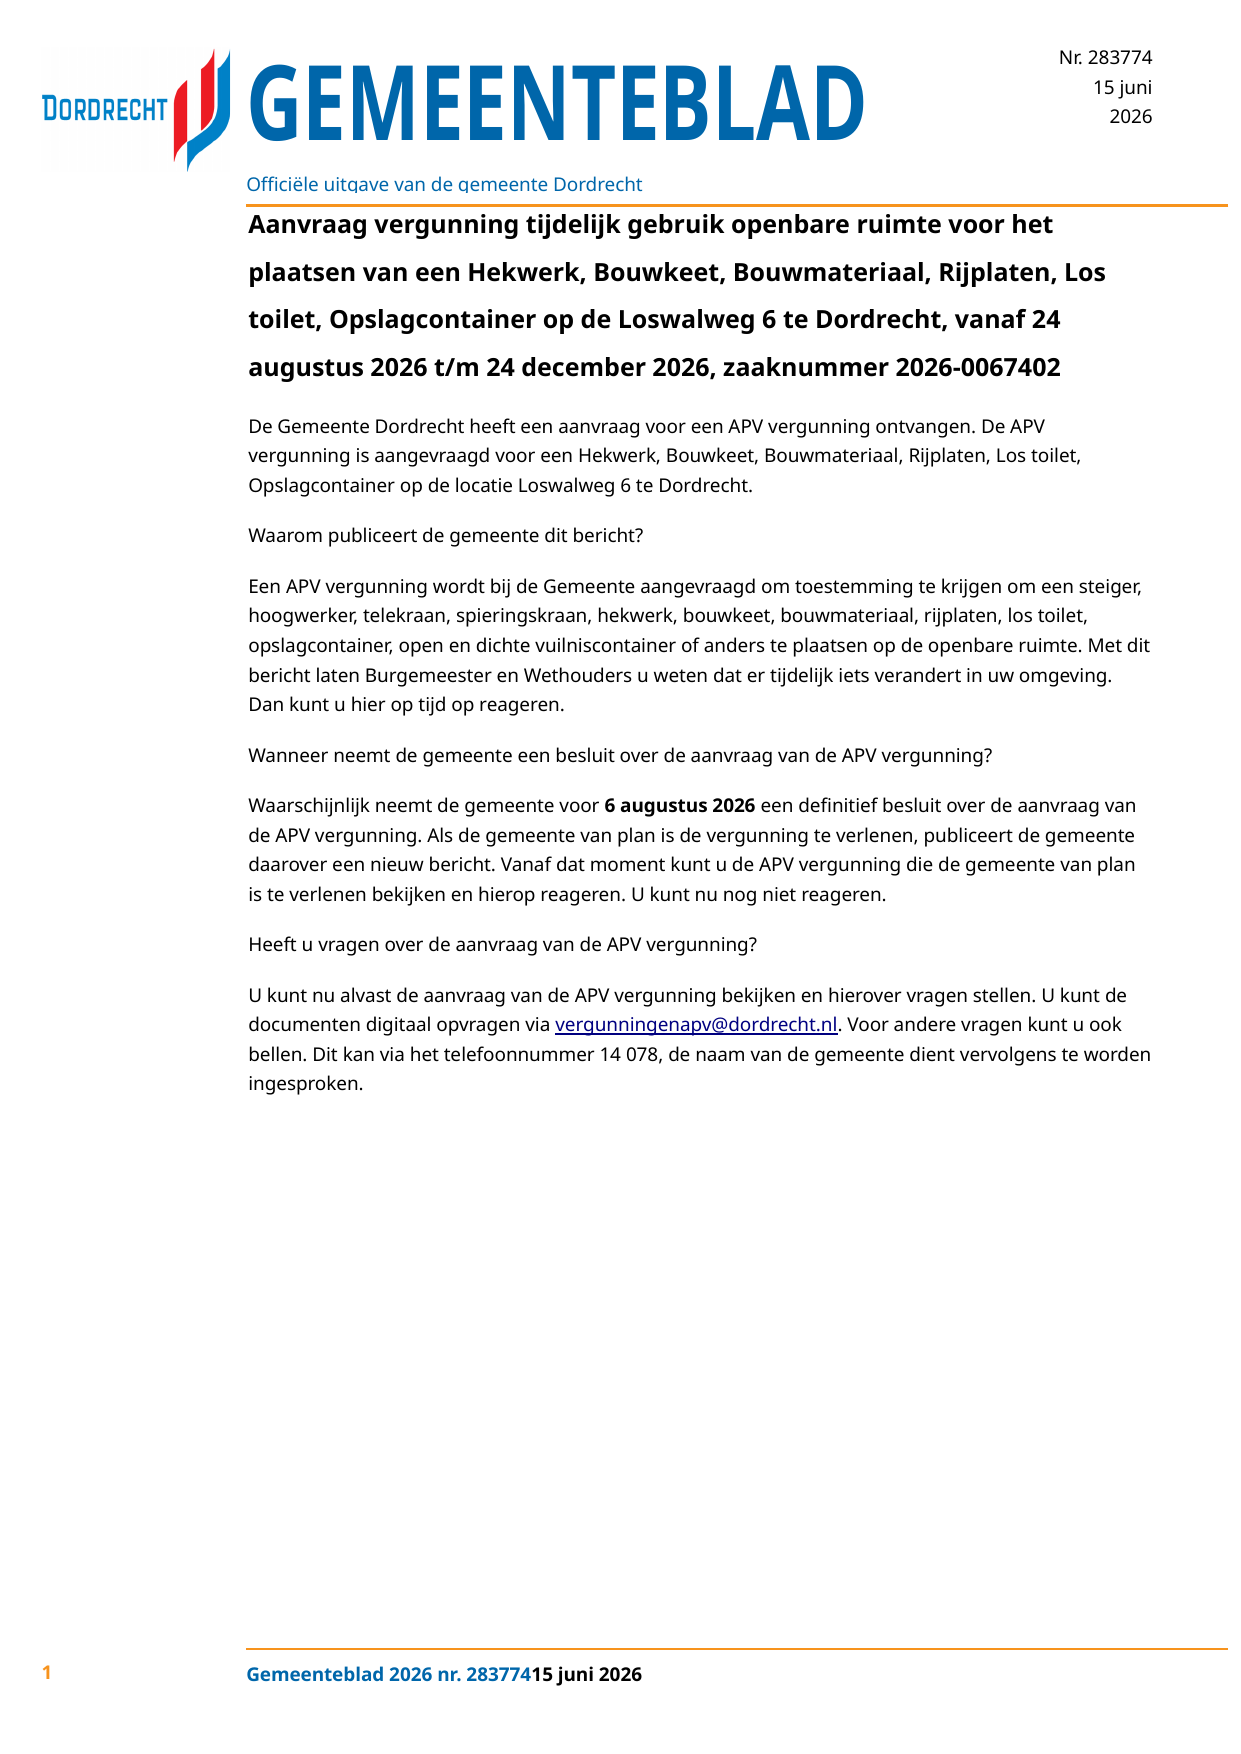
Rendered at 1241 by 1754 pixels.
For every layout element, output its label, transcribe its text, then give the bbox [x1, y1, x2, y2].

text U kunt nu alvast de aanvraag van de APV vergunning bekijken en hierover vragen stellen. U kunt de documenten digitaal opvragen via vergunningenapv@dordrecht.nl. Voor andere vragen kunt u ook bellen. Dit kan via het telefoonnummer 14 078, de naam van de gemeente dient vervolgens te worden ingesproken. [248, 982, 1152, 1096]
text Een APV vergunning wordt bij de Gemeente aangevraagd om toestemming te krijgen om een steiger, hoogwerker, telekraan, spieringskraan, hekwerk, bouwkeet, bouwmateriaal, rijplaten, los toilet, opslagcontainer, open en dichte vuilniscontainer of anders te plaatsen op de openbare ruimte. Met dit bericht laten Burgemeester en Wethouders u weten dat er tijdelijk iets verandert in uw omgeving. Dan kunt u hier op tijd op reageren. [248, 573, 1152, 717]
text Waarschijnlijk neemt de gemeente voor 6 augustus 2026 een definitief besluit over de aanvraag van de APV vergunning. Als de gemeente van plan is de vergunning te verlenen, publiceert de gemeente daarover een nieuw bericht. Vanaf dat moment kunt u de APV vergunning die de gemeente van plan is te verlenen bekijken en hierop reageren. U kunt nu nog niet reageren. [248, 792, 1152, 907]
text Heeft u vragen over de aanvraag van de APV vergunning? [248, 931, 1152, 957]
text Waarom publiceert de gemeente dit bericht? [248, 523, 1152, 548]
text Aanvraag vergunning tijdelijk gebruik openbare ruimte voor het plaatsen van een Hekwerk, Bouwkeet, Bouwmateriaal, Rijplaten, Los toilet, Opslagcontainer op de Loswalweg 6 te Dordrecht, vanaf 24 augustus 2026 t/m 24 december 2026, zaaknummer 2026-0067402 [248, 207, 1152, 384]
text Wanneer neemt de gemeente een besluit over de aanvraag van de APV vergunning? [248, 742, 1152, 768]
text De Gemeente Dordrecht heeft een aanvraag voor een APV vergunning ontvangen. De APV vergunning is aangevraagd voor een Hekwerk, Bouwkeet, Bouwmateriaal, Rijplaten, Los toilet, Opslagcontainer op de locatie Loswalweg 6 te Dordrecht. [248, 413, 1152, 498]
picture [41, 47, 231, 172]
